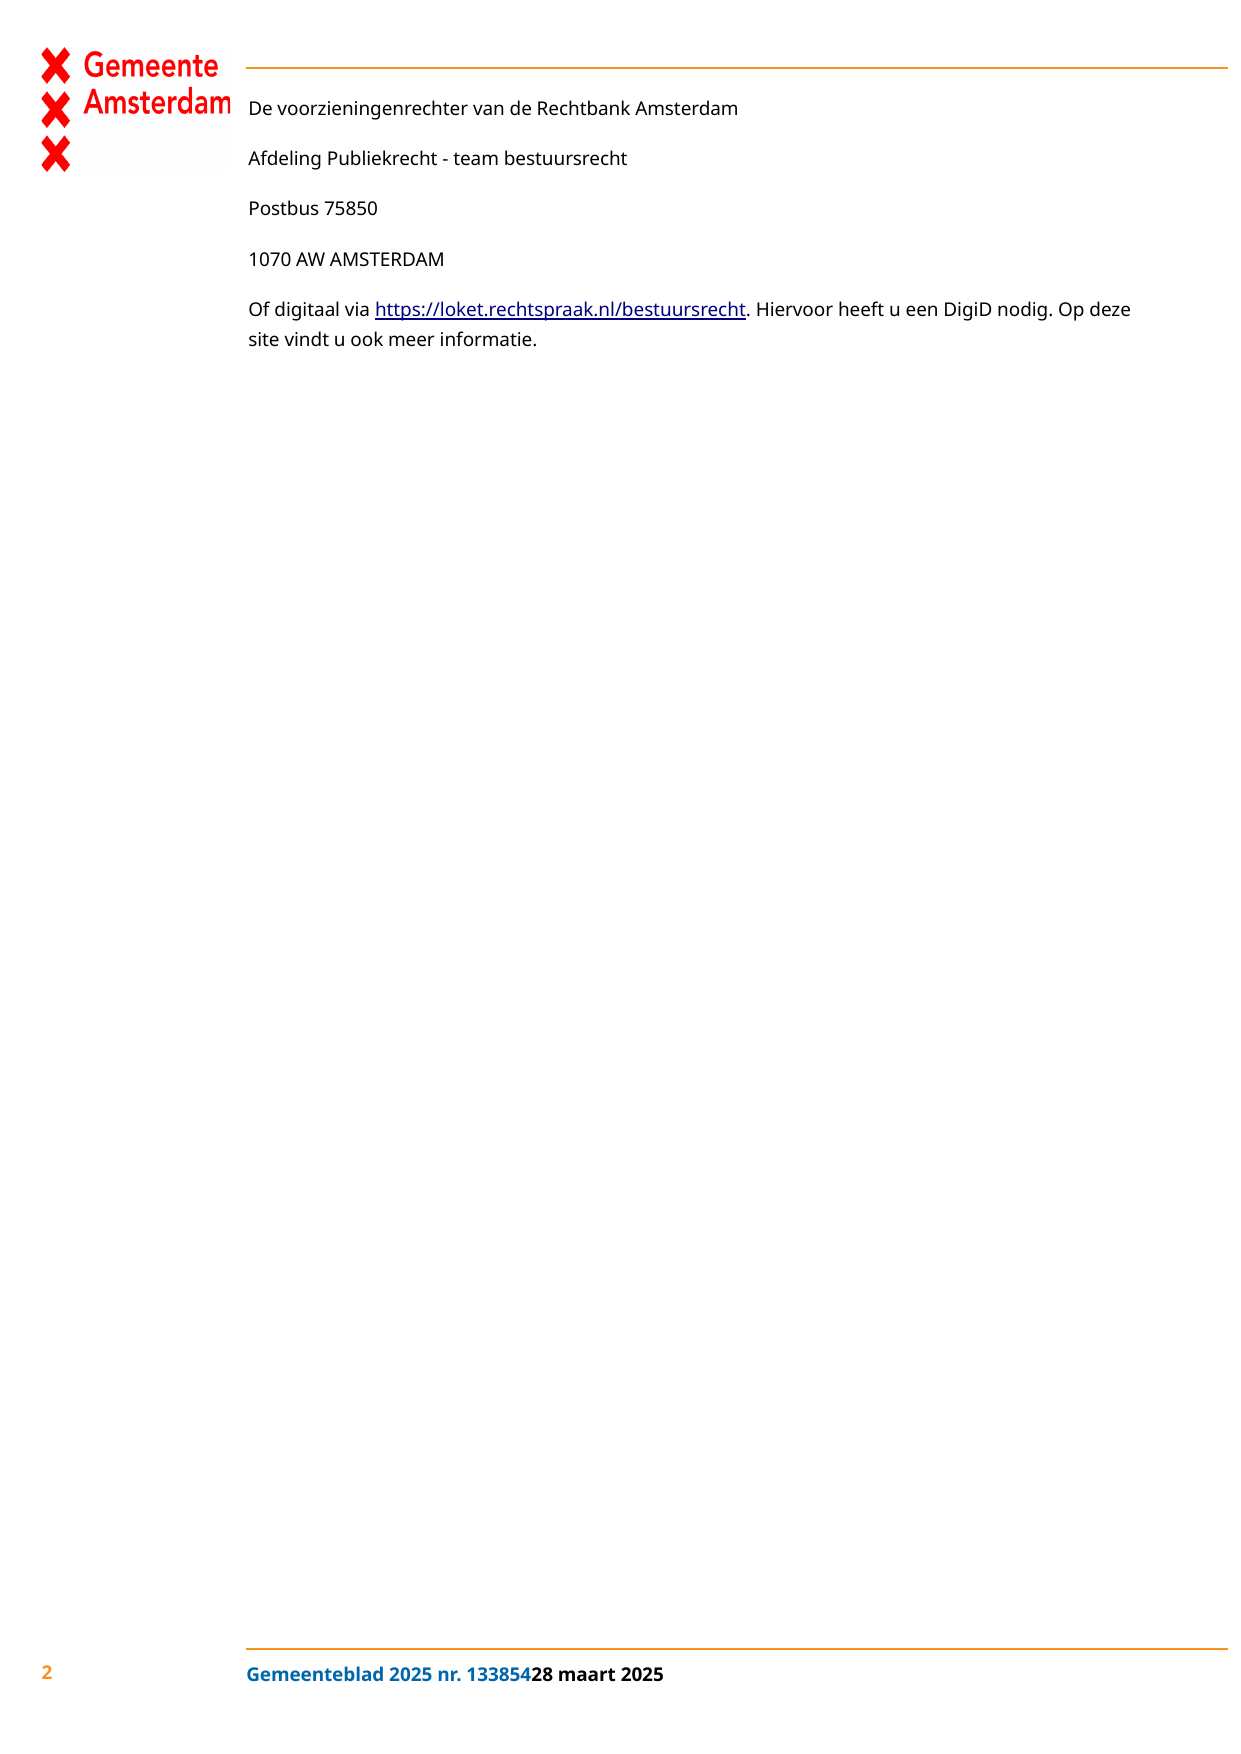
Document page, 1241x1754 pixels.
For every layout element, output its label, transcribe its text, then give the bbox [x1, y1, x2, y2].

text Afdeling Publiekrecht - team bestuursrecht [248, 145, 1152, 171]
text 1070 AW AMSTERDAM [248, 246, 1152, 272]
text Postbus 75850 [248, 196, 1152, 221]
picture [41, 47, 231, 172]
text Of digitaal via https://loket.rechtspraak.nl/bestuursrecht. Hiervoor heeft u een DigiD nodig. Op deze site vindt u ook meer informatie. [248, 296, 1152, 352]
text De voorzieningenrechter van de Rechtbank Amsterdam [248, 95, 1152, 121]
